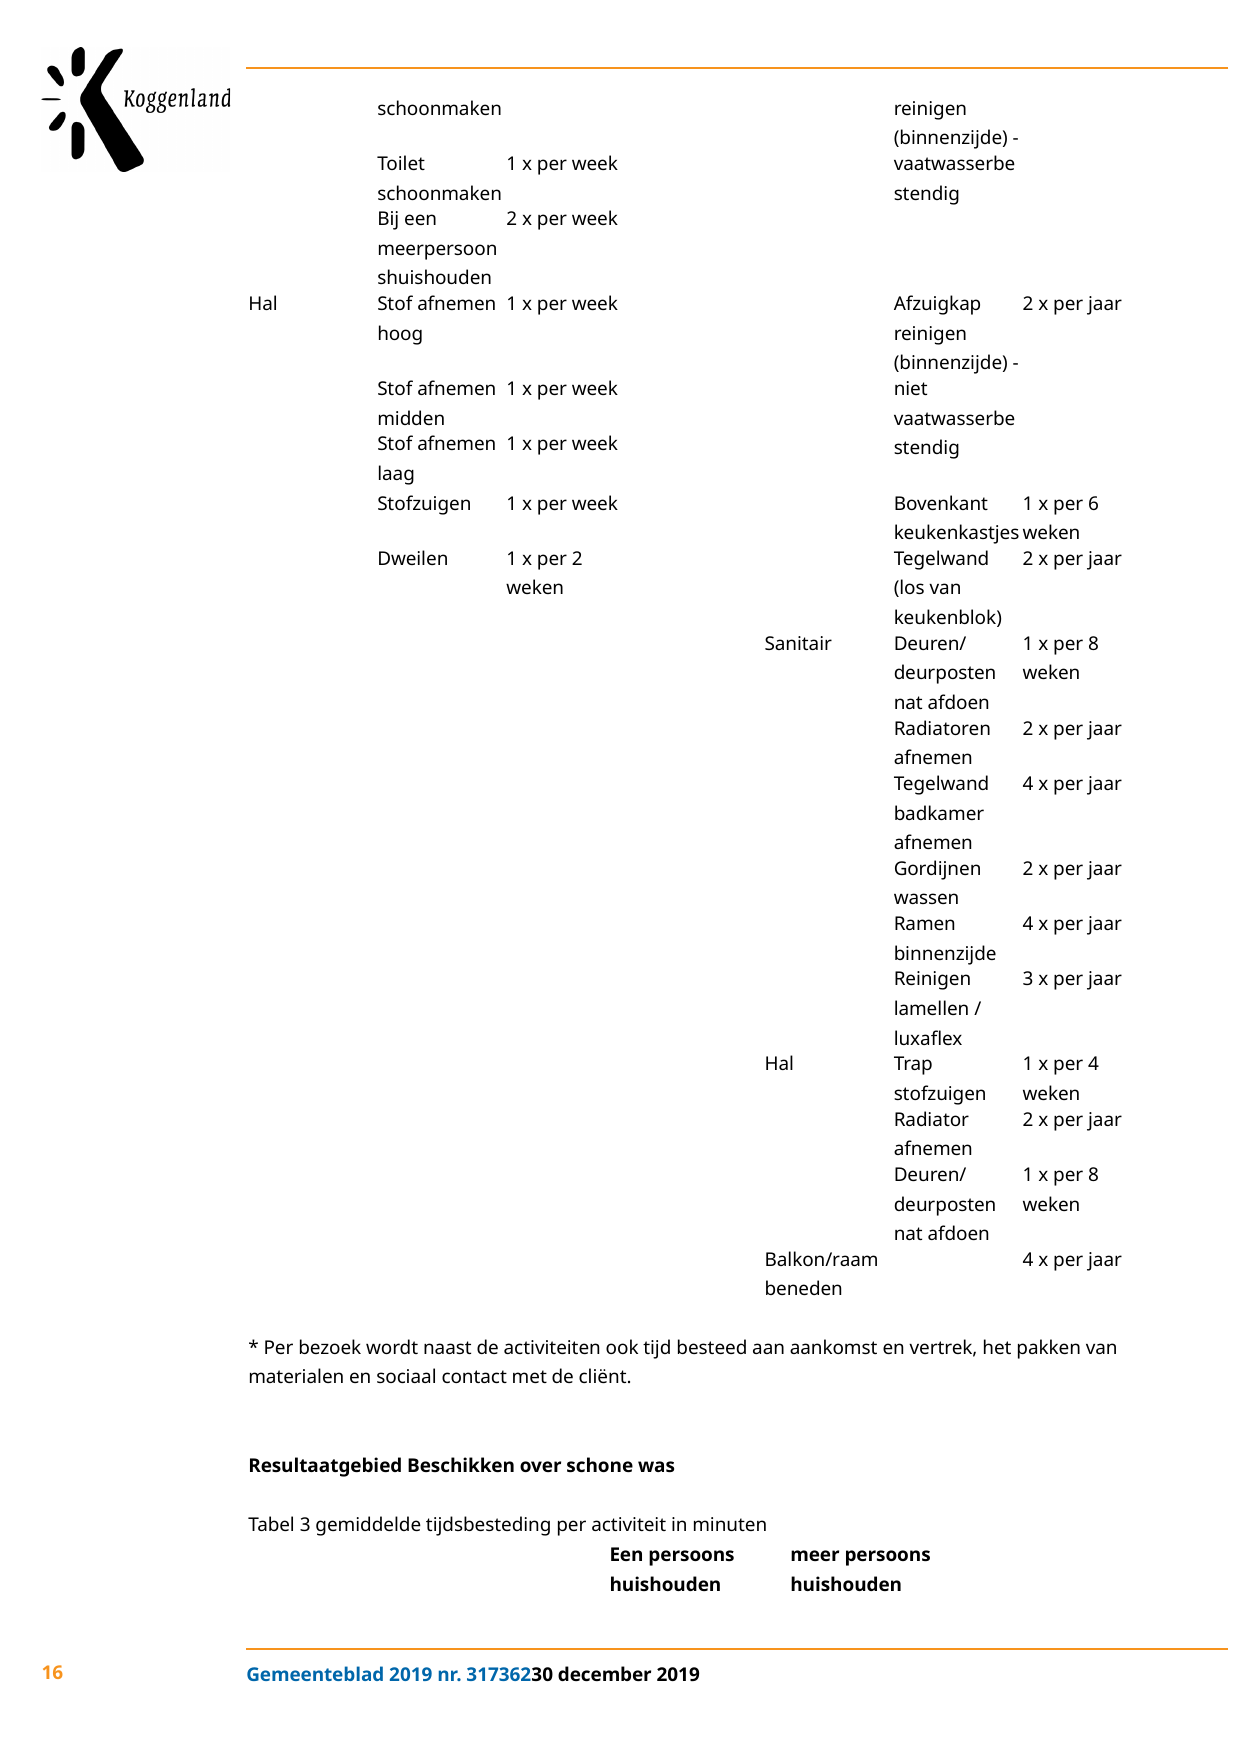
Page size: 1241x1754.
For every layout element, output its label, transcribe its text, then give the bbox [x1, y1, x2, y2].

table_cell [248, 1106, 377, 1161]
table_cell Dweilen [377, 545, 506, 630]
table_cell [764, 290, 893, 375]
table_cell [764, 770, 893, 855]
table_cell niet vaatwasserbestendig [894, 375, 1022, 490]
table_cell [764, 95, 893, 150]
table_cell [764, 150, 893, 205]
table_cell [377, 1246, 506, 1301]
table_cell [248, 545, 377, 630]
table_cell 2 x per jaar [1023, 1106, 1152, 1161]
table_cell Toilet schoonmaken [377, 150, 506, 205]
table_cell [377, 630, 506, 715]
text Tabel 3 gemiddelde tijdsbesteding per activiteit in minuten [248, 1512, 1152, 1537]
table_cell Tegelwand (los van keukenblok) [894, 545, 1022, 630]
table_cell [248, 150, 377, 205]
table_header [429, 1541, 609, 1597]
table_cell [506, 1246, 635, 1301]
table_cell [764, 1106, 893, 1161]
table_cell vaatwasserbestendig [894, 150, 1022, 290]
table_cell [764, 545, 893, 630]
table_cell [635, 95, 764, 150]
table_cell [377, 1161, 506, 1246]
table_cell [248, 490, 377, 545]
picture [41, 47, 231, 172]
table_cell [506, 966, 635, 1051]
table_cell [635, 715, 764, 770]
table_cell Stofzuigen [377, 490, 506, 545]
table_cell [506, 1106, 635, 1161]
table_cell 2 x per week [506, 205, 635, 290]
table_cell schoonmaken [377, 95, 506, 150]
table_cell 2 x per jaar [1023, 290, 1152, 375]
table_cell [506, 770, 635, 855]
text * Per bezoek wordt naast de activiteiten ook tijd besteed aan aankomst en vertrek, het pakken van materialen en sociaal contact met de cliënt. [248, 1334, 1152, 1389]
table_cell Gordijnen wassen [894, 855, 1022, 910]
table_cell [248, 1161, 377, 1246]
table_cell 1 x per week [506, 150, 635, 205]
table_cell 3 x per jaar [1023, 966, 1152, 1051]
table_cell 2 x per jaar [1023, 545, 1152, 630]
table_cell Hal [248, 290, 377, 375]
table_cell Reinigen lamellen / luxaflex [894, 966, 1022, 1051]
table_cell [764, 715, 893, 770]
table_cell [377, 715, 506, 770]
table_cell [377, 966, 506, 1051]
table_cell [635, 290, 764, 375]
table_cell 4 x per jaar [1023, 1246, 1152, 1301]
table_cell 1 x per 4 weken [1023, 1051, 1152, 1106]
table_cell Radiatoren afnemen [894, 715, 1022, 770]
table_cell [506, 715, 635, 770]
table_cell Hal [764, 1051, 893, 1106]
table_cell Deuren/deurposten nat afdoen [894, 630, 1022, 715]
table_cell [635, 855, 764, 910]
table_cell 1 x per week [506, 375, 635, 431]
table_cell [635, 630, 764, 715]
table_cell [764, 966, 893, 1051]
table_header Een persoons huishouden [609, 1541, 790, 1597]
table_cell Stof afnemen hoog [377, 290, 506, 375]
table_cell [248, 910, 377, 966]
table_cell [764, 490, 893, 545]
table_cell [248, 966, 377, 1051]
table_cell [764, 375, 893, 431]
table_cell 1 x per 6 weken [1023, 490, 1152, 545]
table_cell [377, 855, 506, 910]
table_cell [635, 1051, 764, 1106]
table_cell [635, 490, 764, 545]
table_cell [635, 545, 764, 630]
table_cell Sanitair [764, 630, 893, 715]
table_cell 1 x per week [506, 290, 635, 375]
table_cell [377, 770, 506, 855]
table_header meer persoons huishouden [790, 1541, 971, 1597]
table_header [971, 1541, 1152, 1597]
table_cell [377, 1051, 506, 1106]
table_cell [506, 1051, 635, 1106]
table_cell reinigen (binnenzijde) - [894, 95, 1022, 150]
table_cell [635, 431, 764, 490]
table_cell [248, 855, 377, 910]
table_cell [764, 205, 893, 290]
table_cell [635, 910, 764, 966]
table_cell [635, 150, 764, 205]
table_cell Bij een meerpersoonshuishouden [377, 205, 506, 290]
table_cell 1 x per 8 weken [1023, 630, 1152, 715]
table_cell Trap stofzuigen [894, 1051, 1022, 1106]
table_cell [248, 715, 377, 770]
table_cell [1023, 375, 1152, 431]
table_cell [1023, 95, 1152, 205]
table_cell [764, 1161, 893, 1246]
table_cell [764, 431, 893, 490]
table_cell Afzuigkap reinigen (binnenzijde) - [894, 290, 1022, 375]
table_cell Bovenkant keukenkastjes [894, 490, 1022, 545]
table_cell [635, 205, 764, 290]
table_cell [635, 1161, 764, 1246]
table_cell [248, 431, 377, 490]
table_cell Stof afnemen laag [377, 431, 506, 490]
table_cell [635, 375, 764, 431]
table_cell 1 x per 2 weken [506, 545, 635, 630]
table_cell [248, 630, 377, 715]
text Resultaatgebied Beschikken over schone was [248, 1452, 1152, 1478]
table_header [248, 1541, 429, 1597]
table_cell Ramen binnenzijde [894, 910, 1022, 966]
table_cell Tegelwand badkamer afnemen [894, 770, 1022, 855]
table_cell [1023, 205, 1152, 290]
table_cell [377, 1106, 506, 1161]
table_cell [248, 95, 377, 150]
table_cell 4 x per jaar [1023, 910, 1152, 966]
table_cell [248, 1246, 377, 1301]
table_cell Stof afnemen midden [377, 375, 506, 431]
table_cell [506, 910, 635, 966]
table_cell [635, 1246, 764, 1301]
table_cell [248, 205, 377, 290]
table_cell 4 x per jaar [1023, 770, 1152, 855]
table_cell 1 x per week [506, 490, 635, 545]
table_cell Radiator afnemen [894, 1106, 1022, 1161]
table_cell [635, 770, 764, 855]
table_cell [248, 1051, 377, 1106]
table_cell [506, 855, 635, 910]
table_cell [377, 910, 506, 966]
table_cell [894, 1246, 1022, 1301]
table_cell Deuren/deurposten nat afdoen [894, 1161, 1022, 1246]
table_cell [248, 770, 377, 855]
table_cell [635, 966, 764, 1051]
table_cell [506, 1161, 635, 1246]
table_cell [506, 95, 635, 150]
table_cell [1023, 431, 1152, 490]
table_cell [248, 375, 377, 431]
table_cell 1 x per 8 weken [1023, 1161, 1152, 1246]
table_cell [506, 630, 635, 715]
table_cell [635, 1106, 764, 1161]
table_cell 1 x per week [506, 431, 635, 490]
table_cell 2 x per jaar [1023, 855, 1152, 910]
table_cell [764, 910, 893, 966]
table_cell [764, 855, 893, 910]
table_cell 2 x per jaar [1023, 715, 1152, 770]
table_cell Balkon/raam beneden [764, 1246, 893, 1301]
